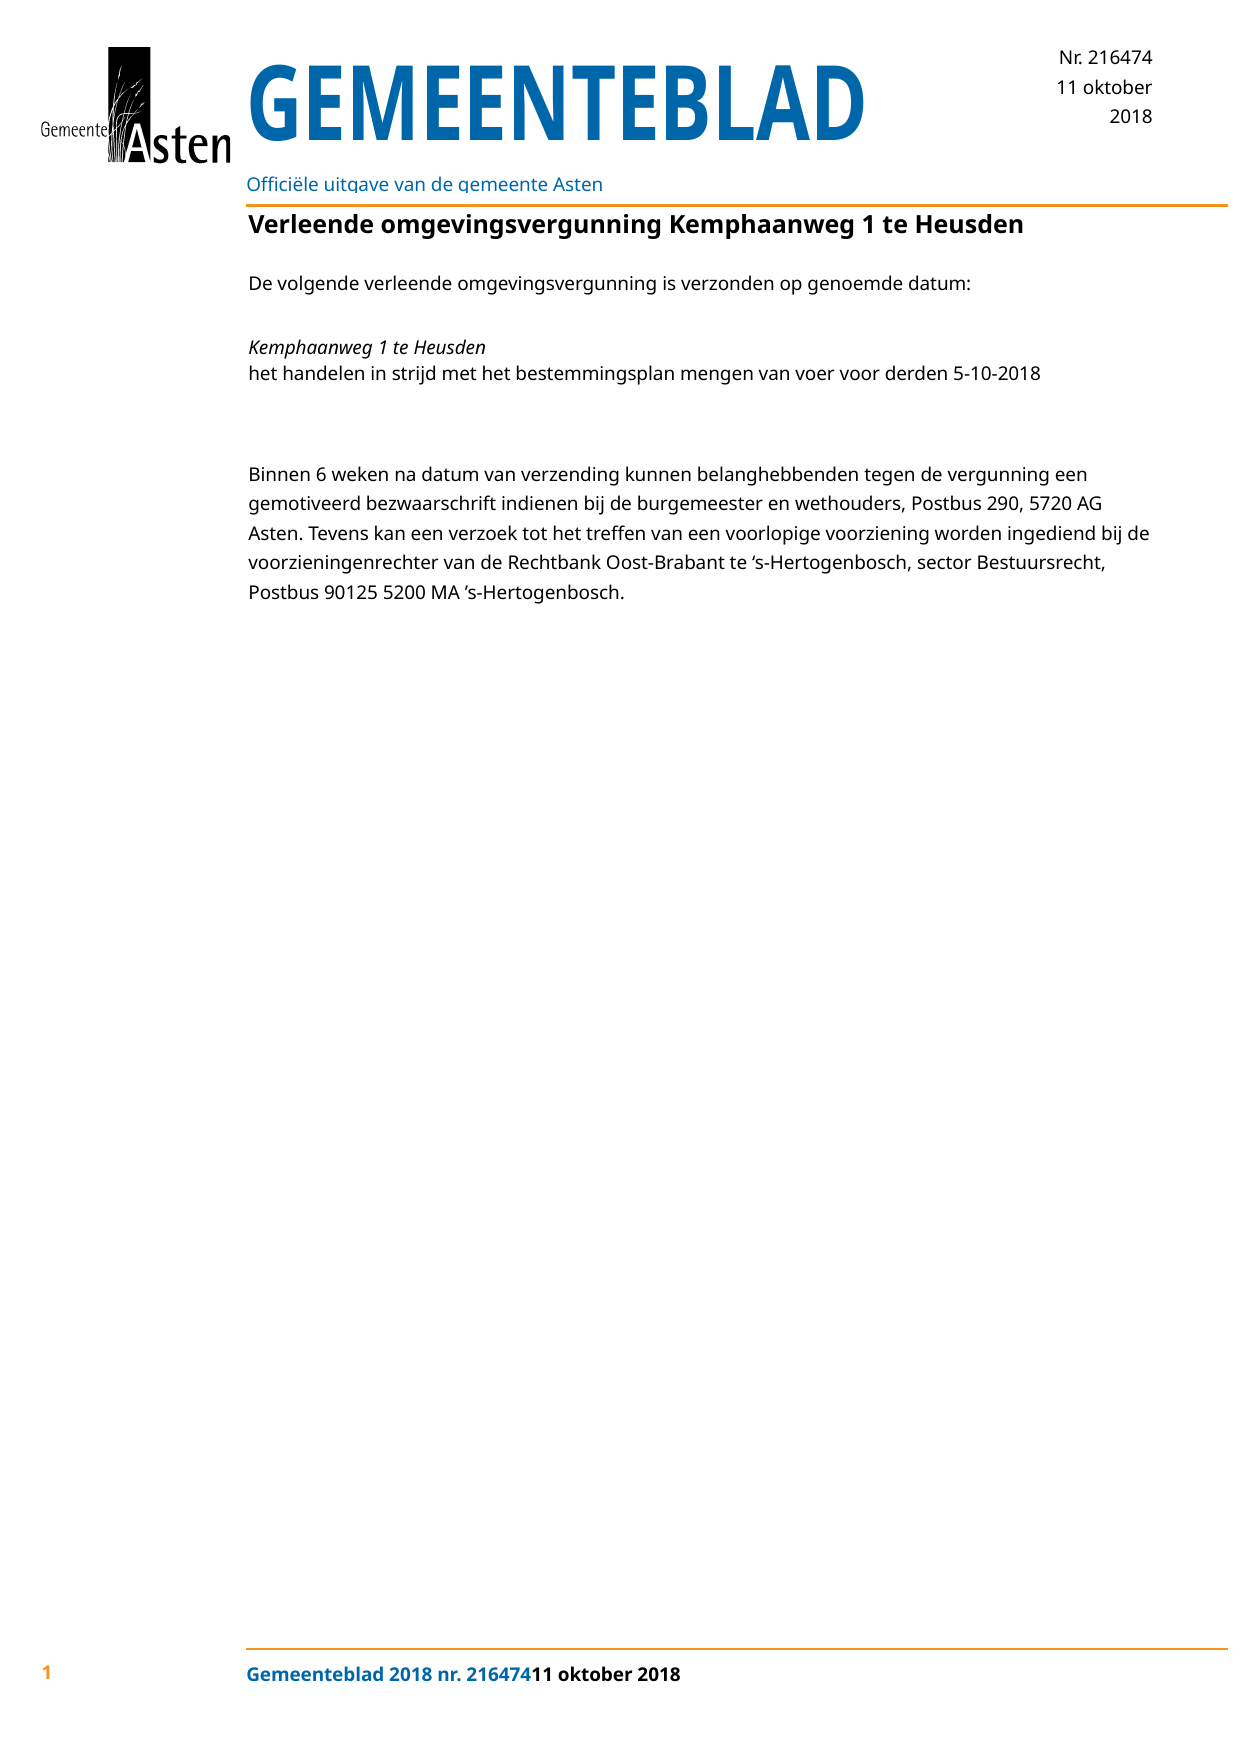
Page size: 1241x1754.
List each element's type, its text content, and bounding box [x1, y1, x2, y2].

text Kemphaanweg 1 te Heusden [248, 334, 1152, 360]
text Binnen 6 weken na datum van verzending kunnen belanghebbenden tegen de vergunning een gemotiveerd bezwaarschrift indienen bij de burgemeester en wethouders, Postbus 290, 5720 AG Asten. Tevens kan een verzoek tot het treffen van een voorlopige voorziening worden ingediend bij de voorzieningenrechter van de Rechtbank Oost-Brabant te ‘s-Hertogenbosch, sector Bestuursrecht, Postbus 90125 5200 MA ’s-Hertogenbosch. [248, 461, 1152, 605]
text Verleende omgevingsvergunning Kemphaanweg 1 te Heusden [248, 207, 1152, 241]
text De volgende verleende omgevingsvergunning is verzonden op genoemde datum: [248, 270, 1152, 296]
picture [41, 47, 231, 172]
text het handelen in strijd met het bestemmingsplan mengen van voer voor derden 5-10-2018 [248, 360, 1152, 386]
